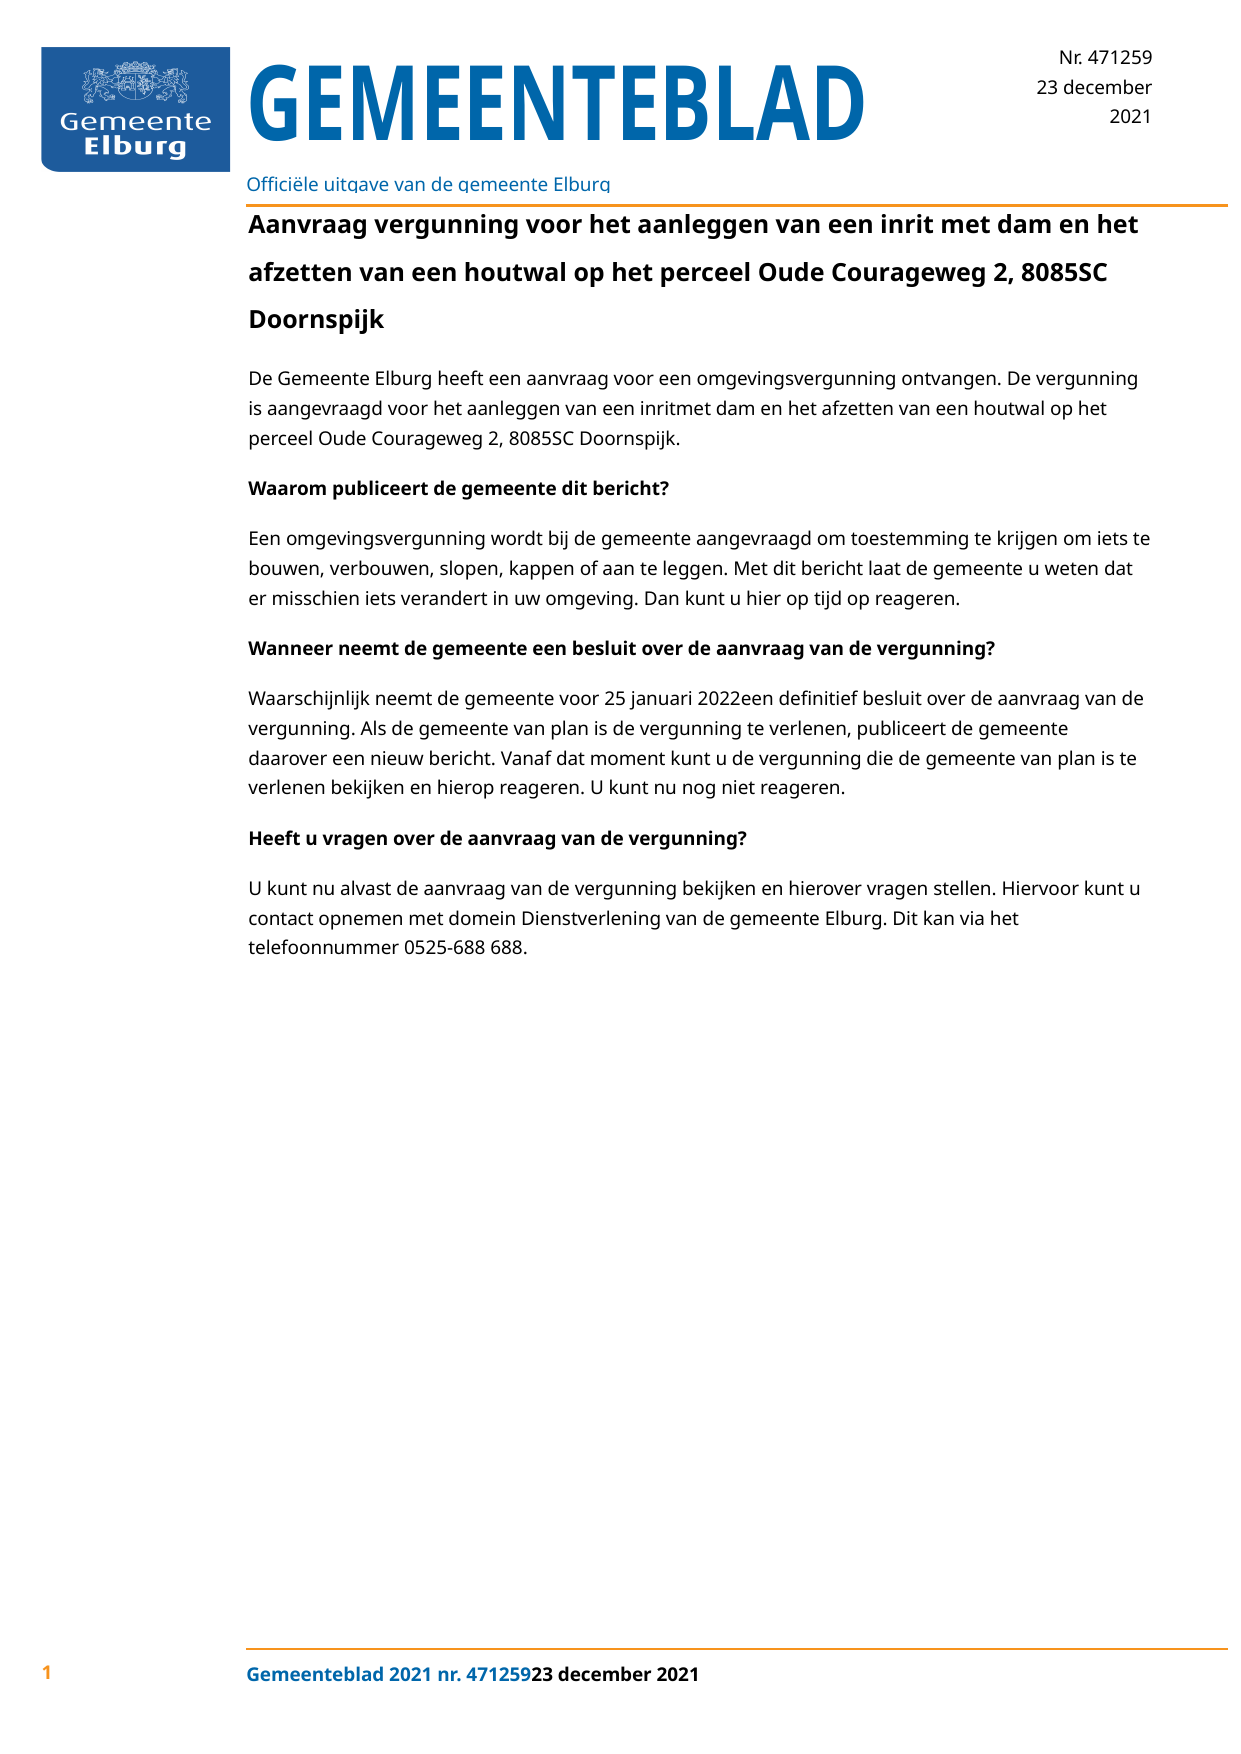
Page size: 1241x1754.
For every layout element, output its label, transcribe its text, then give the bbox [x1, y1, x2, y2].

text De Gemeente Elburg heeft een aanvraag voor een omgevingsvergunning ontvangen. De vergunning is aangevraagd voor het aanleggen van een inritmet dam en het afzetten van een houtwal op het perceel Oude Courageweg 2, 8085SC Doornspijk. [248, 366, 1152, 450]
text Wanneer neemt de gemeente een besluit over de aanvraag van de vergunning? [248, 635, 1152, 661]
text Aanvraag vergunning voor het aanleggen van een inrit met dam en het afzetten van een houtwal op het perceel Oude Courageweg 2, 8085SC Doornspijk [248, 207, 1152, 336]
picture [41, 47, 231, 172]
text Een omgevingsvergunning wordt bij de gemeente aangevraagd om toestemming te krijgen om iets te bouwen, verbouwen, slopen, kappen of aan te leggen. Met dit bericht laat de gemeente u weten dat er misschien iets verandert in uw omgeving. Dan kunt u hier op tijd op reageren. [248, 526, 1152, 610]
text Waarom publiceert de gemeente dit bericht? [248, 475, 1152, 501]
text Waarschijnlijk neemt de gemeente voor 25 januari 2022een definitief besluit over de aanvraag van de vergunning. Als de gemeente van plan is de vergunning te verlenen, publiceert de gemeente daarover een nieuw bericht. Vanaf dat moment kunt u de vergunning die de gemeente van plan is te verlenen bekijken en hierop reageren. U kunt nu nog niet reageren. [248, 686, 1152, 800]
text Heeft u vragen over de aanvraag van de vergunning? [248, 825, 1152, 850]
text U kunt nu alvast de aanvraag van de vergunning bekijken en hierover vragen stellen. Hiervoor kunt u contact opnemen met domein Dienstverlening van de gemeente Elburg. Dit kan via het telefoonnummer 0525-688 688. [248, 875, 1152, 960]
